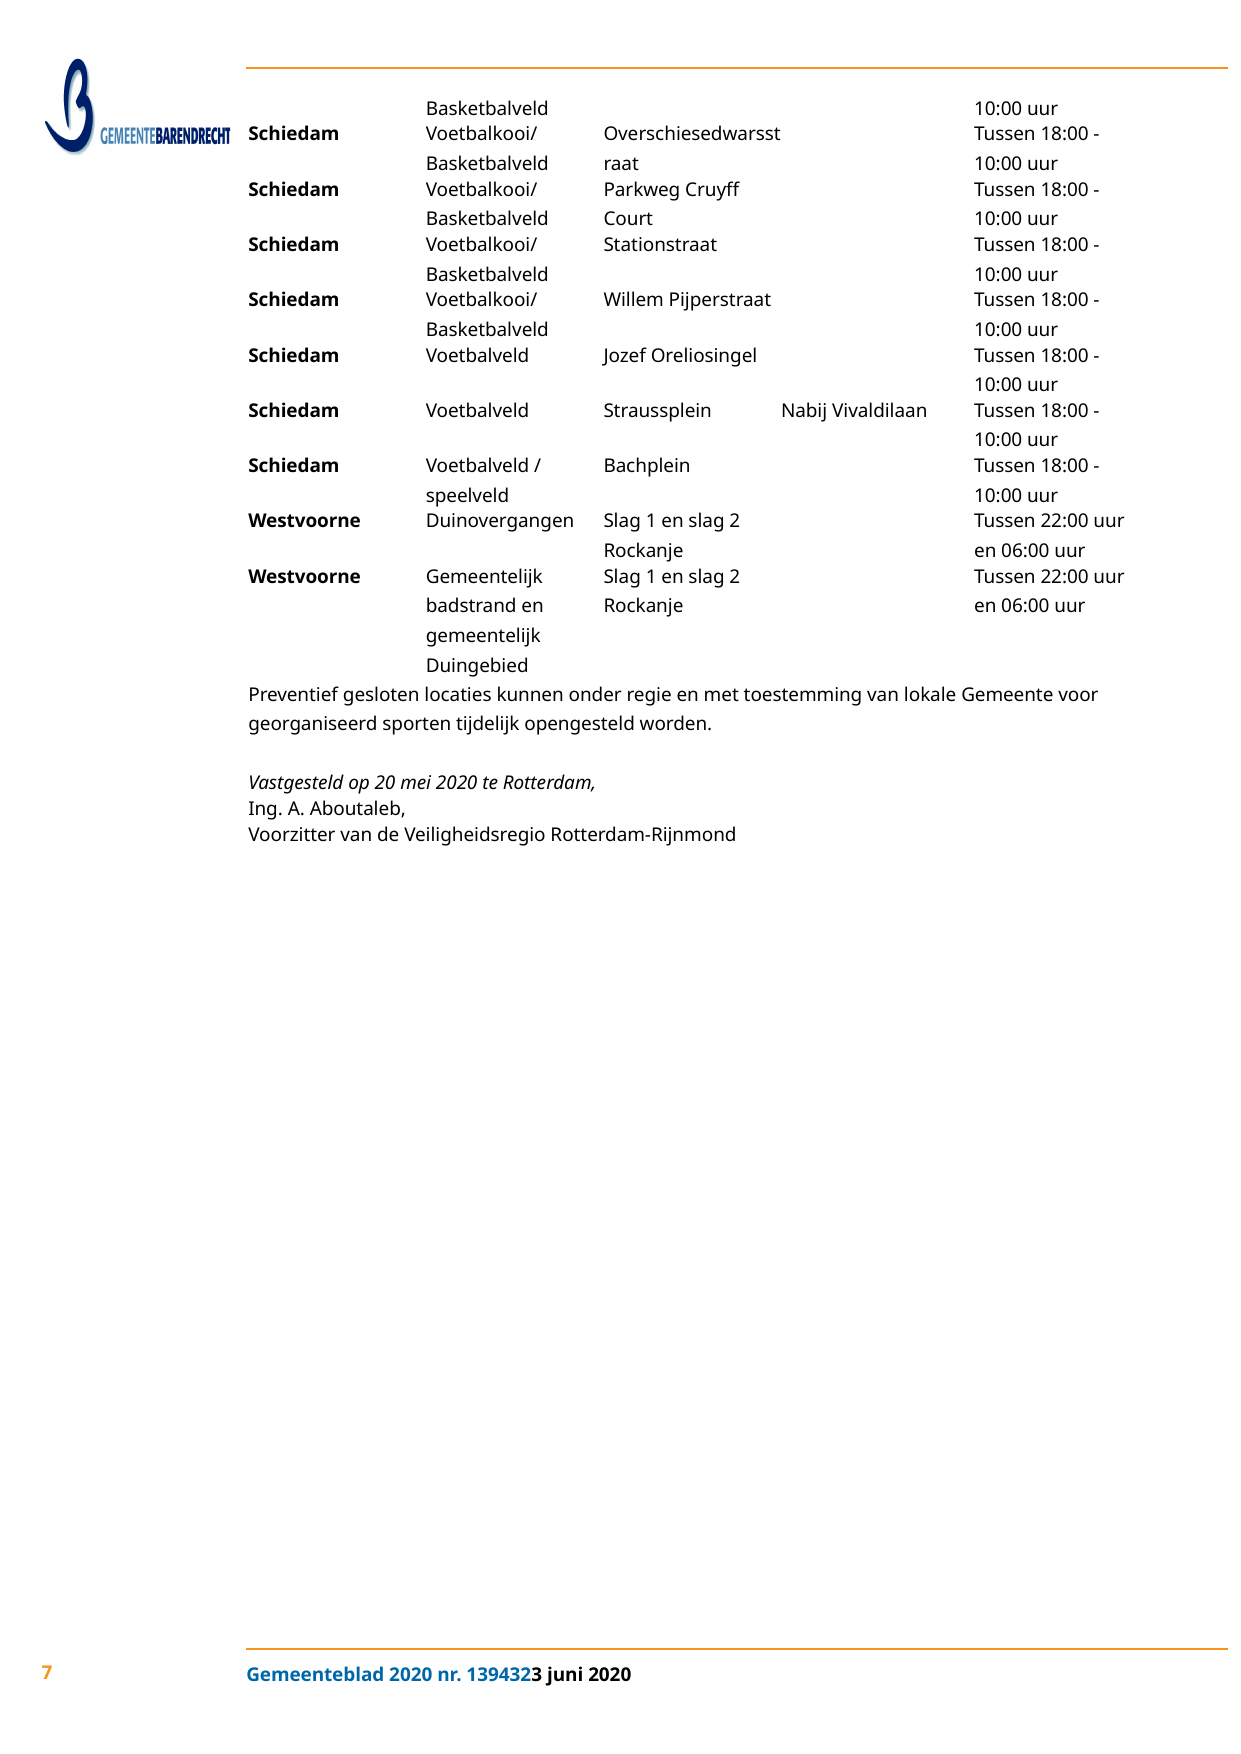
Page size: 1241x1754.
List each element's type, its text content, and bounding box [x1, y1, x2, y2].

table_cell Jozef Oreliosingel [603, 342, 781, 397]
table_cell [781, 231, 974, 286]
table_cell Voetbalveld [426, 397, 603, 452]
text Voorzitter van de Veiligheidsregio Rotterdam-Rijnmond [248, 821, 1152, 847]
table_cell Slag 1 en slag 2 Rockanje [603, 508, 781, 563]
text Vastgesteld op 20 mei 2020 te Rotterdam, [248, 769, 1152, 795]
table_cell Basketbalveld [426, 95, 603, 121]
table_cell Voetbalkooi/Basketbalveld [426, 176, 603, 231]
table_cell Straussplein [603, 397, 781, 452]
table_cell Tussen 22:00 uur en 06:00 uur [974, 508, 1152, 563]
table_cell Slag 1 en slag 2 Rockanje [603, 563, 781, 677]
table_cell Tussen 18:00 - 10:00 uur [974, 286, 1152, 342]
table_cell Westvoorne [248, 563, 426, 677]
table_cell [781, 342, 974, 397]
table_cell [781, 286, 974, 342]
table_cell Voetbalveld [426, 342, 603, 397]
table_cell Stationstraat [603, 231, 781, 286]
table_cell Tussen 22:00 uur en 06:00 uur [974, 563, 1152, 677]
text Ing. A. Aboutaleb, [248, 795, 1152, 821]
picture [41, 47, 231, 172]
table_cell Voetbalkooi/Basketbalveld [426, 231, 603, 286]
table_cell [781, 453, 974, 508]
table_cell Tussen 18:00 - 10:00 uur [974, 231, 1152, 286]
table_cell Tussen 18:00 - 10:00 uur [974, 397, 1152, 452]
table_cell Tussen 18:00 - 10:00 uur [974, 121, 1152, 176]
table_cell Tussen 18:00 - 10:00 uur [974, 453, 1152, 508]
table_cell Tussen 18:00 - 10:00 uur [974, 176, 1152, 231]
table_cell [603, 95, 781, 121]
table_cell [781, 121, 974, 176]
table_cell - 10:00 uur [974, 95, 1152, 121]
table_cell Schiedam [248, 231, 426, 286]
table_cell Bachplein [603, 453, 781, 508]
table_cell [781, 508, 974, 563]
table_cell [781, 563, 974, 677]
table_cell Parkweg Cruyff Court [603, 176, 781, 231]
table_cell Tussen 18:00 - 10:00 uur [974, 342, 1152, 397]
table_cell Schiedam [248, 176, 426, 231]
text Preventief gesloten locaties kunnen onder regie en met toestemming van lokale Gemeente voor georganiseerd sporten tijdelijk opengesteld worden. [248, 681, 1152, 736]
table_cell Voetbalkooi/Basketbalveld [426, 121, 603, 176]
table_cell Schiedam [248, 286, 426, 342]
table_cell [248, 95, 426, 121]
table_cell [781, 176, 974, 231]
table_cell Gemeentelijk badstrand en gemeentelijk Duingebied [426, 563, 603, 677]
table_cell Schiedam [248, 397, 426, 452]
table_cell Westvoorne [248, 508, 426, 563]
table_cell Willem Pijperstraat [603, 286, 781, 342]
table_cell Duinovergangen [426, 508, 603, 563]
table_cell Schiedam [248, 121, 426, 176]
table_cell Schiedam [248, 453, 426, 508]
table_cell Voetbalveld / speelveld [426, 453, 603, 508]
table_cell Voetbalkooi/Basketbalveld [426, 286, 603, 342]
table_cell [781, 95, 974, 121]
table_cell Nabij Vivaldilaan [781, 397, 974, 452]
table_cell Schiedam [248, 342, 426, 397]
table_cell Overschiesedwarsstraat [603, 121, 781, 176]
